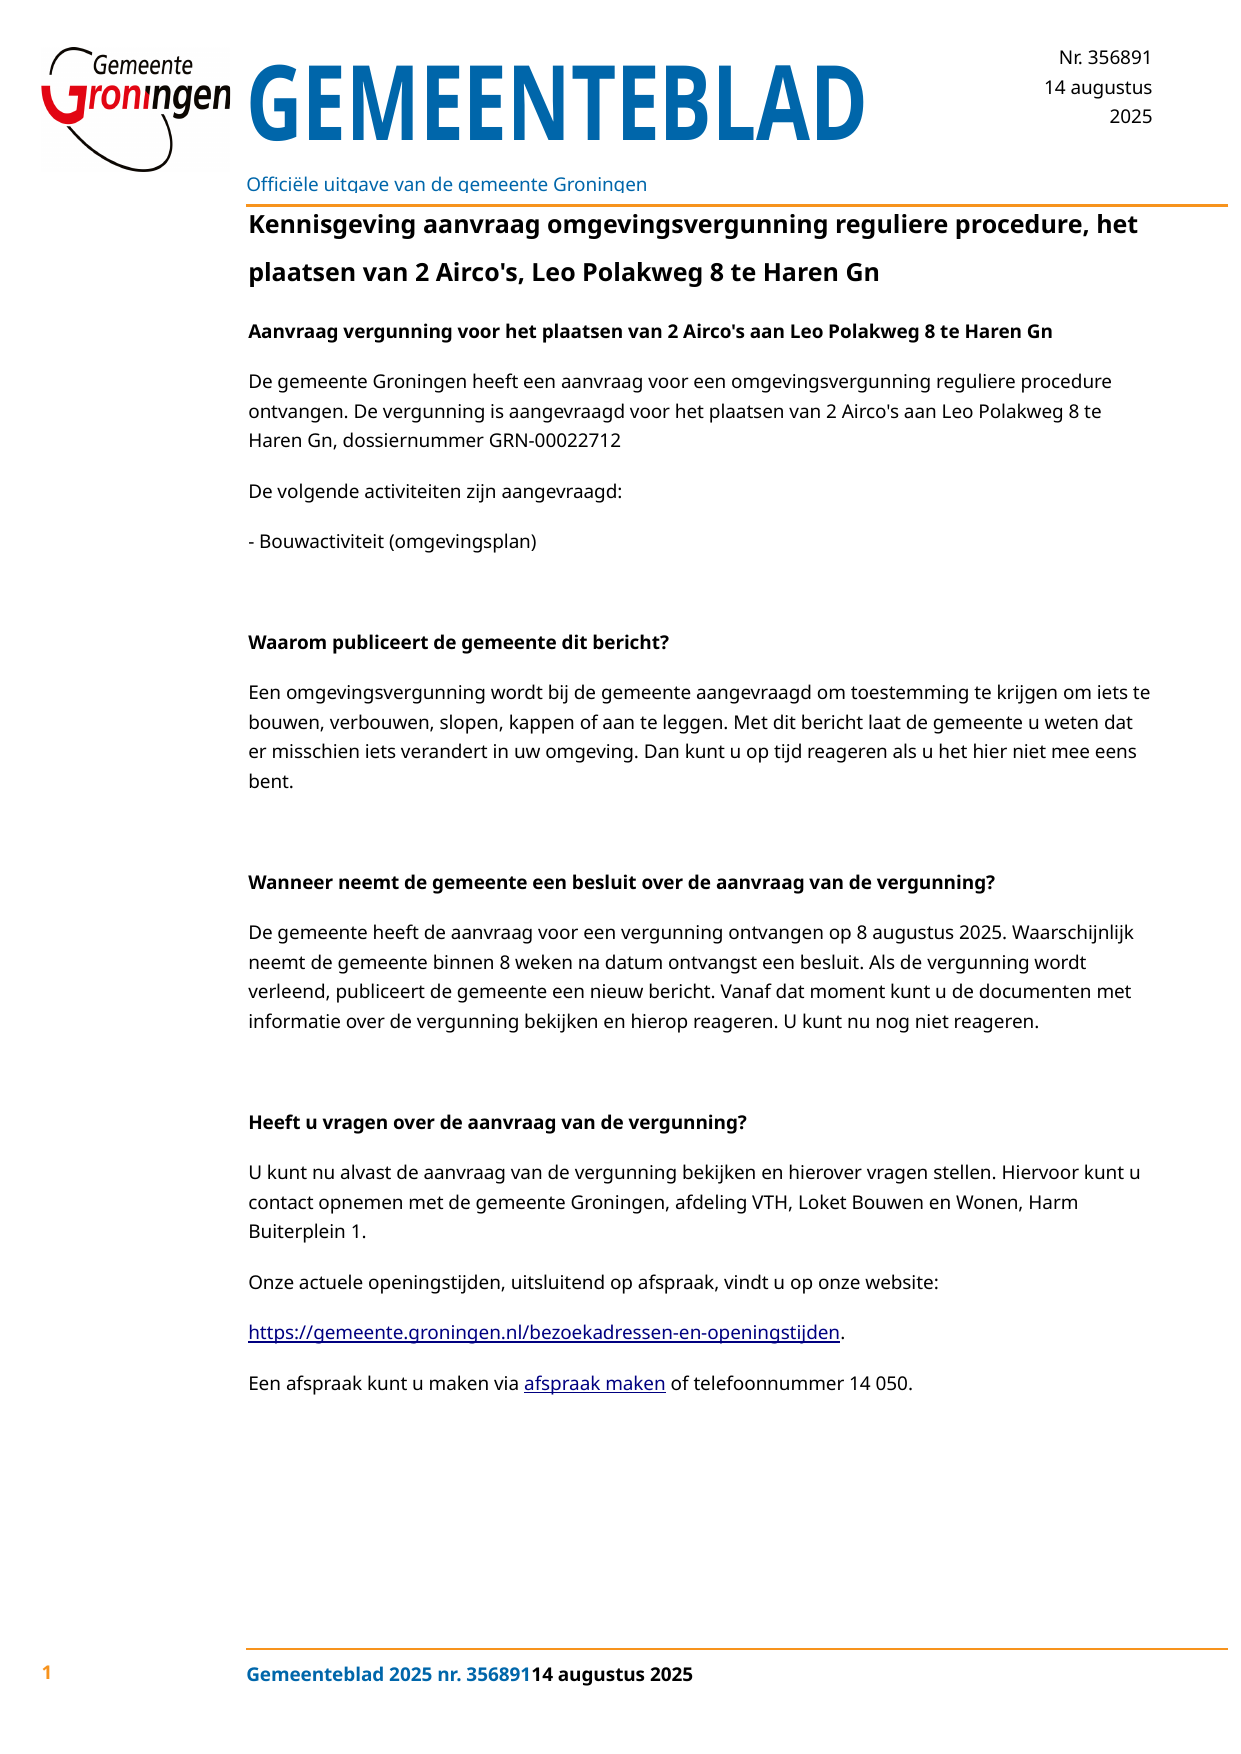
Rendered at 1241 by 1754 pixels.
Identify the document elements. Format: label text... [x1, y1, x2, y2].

text Wanneer neemt de gemeente een besluit over de aanvraag van de vergunning? [248, 869, 1152, 895]
text De volgende activiteiten zijn aangevraagd: [248, 478, 1152, 504]
picture [41, 47, 231, 172]
text Kennisgeving aanvraag omgevingsvergunning reguliere procedure, het plaatsen van 2 Airco's, Leo Polakweg 8 te Haren Gn [248, 207, 1152, 288]
text Een afspraak kunt u maken via afspraak maken of telefoonnummer 14 050. [248, 1370, 1152, 1396]
text Een omgevingsvergunning wordt bij de gemeente aangevraagd om toestemming te krijgen om iets te bouwen, verbouwen, slopen, kappen of aan te leggen. Met dit bericht laat de gemeente u weten dat er misschien iets verandert in uw omgeving. Dan kunt u op tijd reageren als u het hier niet mee eens bent. [248, 679, 1152, 794]
text https://gemeente.groningen.nl/bezoekadressen-en-openingstijden. [248, 1319, 1152, 1345]
text Heeft u vragen over de aanvraag van de vergunning? [248, 1109, 1152, 1135]
text De gemeente Groningen heeft een aanvraag voor een omgevingsvergunning reguliere procedure ontvangen. De vergunning is aangevraagd voor het plaatsen van 2 Airco's aan Leo Polakweg 8 te Haren Gn, dossiernummer GRN-00022712 [248, 368, 1152, 453]
text Onze actuele openingstijden, uitsluitend op afspraak, vindt u op onze website: [248, 1269, 1152, 1295]
text - Bouwactiviteit (omgevingsplan) [248, 528, 1152, 554]
text De gemeente heeft de aanvraag voor een vergunning ontvangen op 8 augustus 2025. Waarschijnlijk neemt de gemeente binnen 8 weken na datum ontvangst een besluit. Als de vergunning wordt verleend, publiceert de gemeente een nieuw bericht. Vanaf dat moment kunt u de documenten met informatie over de vergunning bekijken en hierop reageren. U kunt nu nog niet reageren. [248, 919, 1152, 1034]
text Aanvraag vergunning voor het plaatsen van 2 Airco's aan Leo Polakweg 8 te Haren Gn [248, 318, 1152, 344]
text U kunt nu alvast de aanvraag van de vergunning bekijken en hierover vragen stellen. Hiervoor kunt u contact opnemen met de gemeente Groningen, afdeling VTH, Loket Bouwen en Wonen, Harm Buiterplein 1. [248, 1159, 1152, 1244]
text Waarom publiceert de gemeente dit bericht? [248, 629, 1152, 655]
